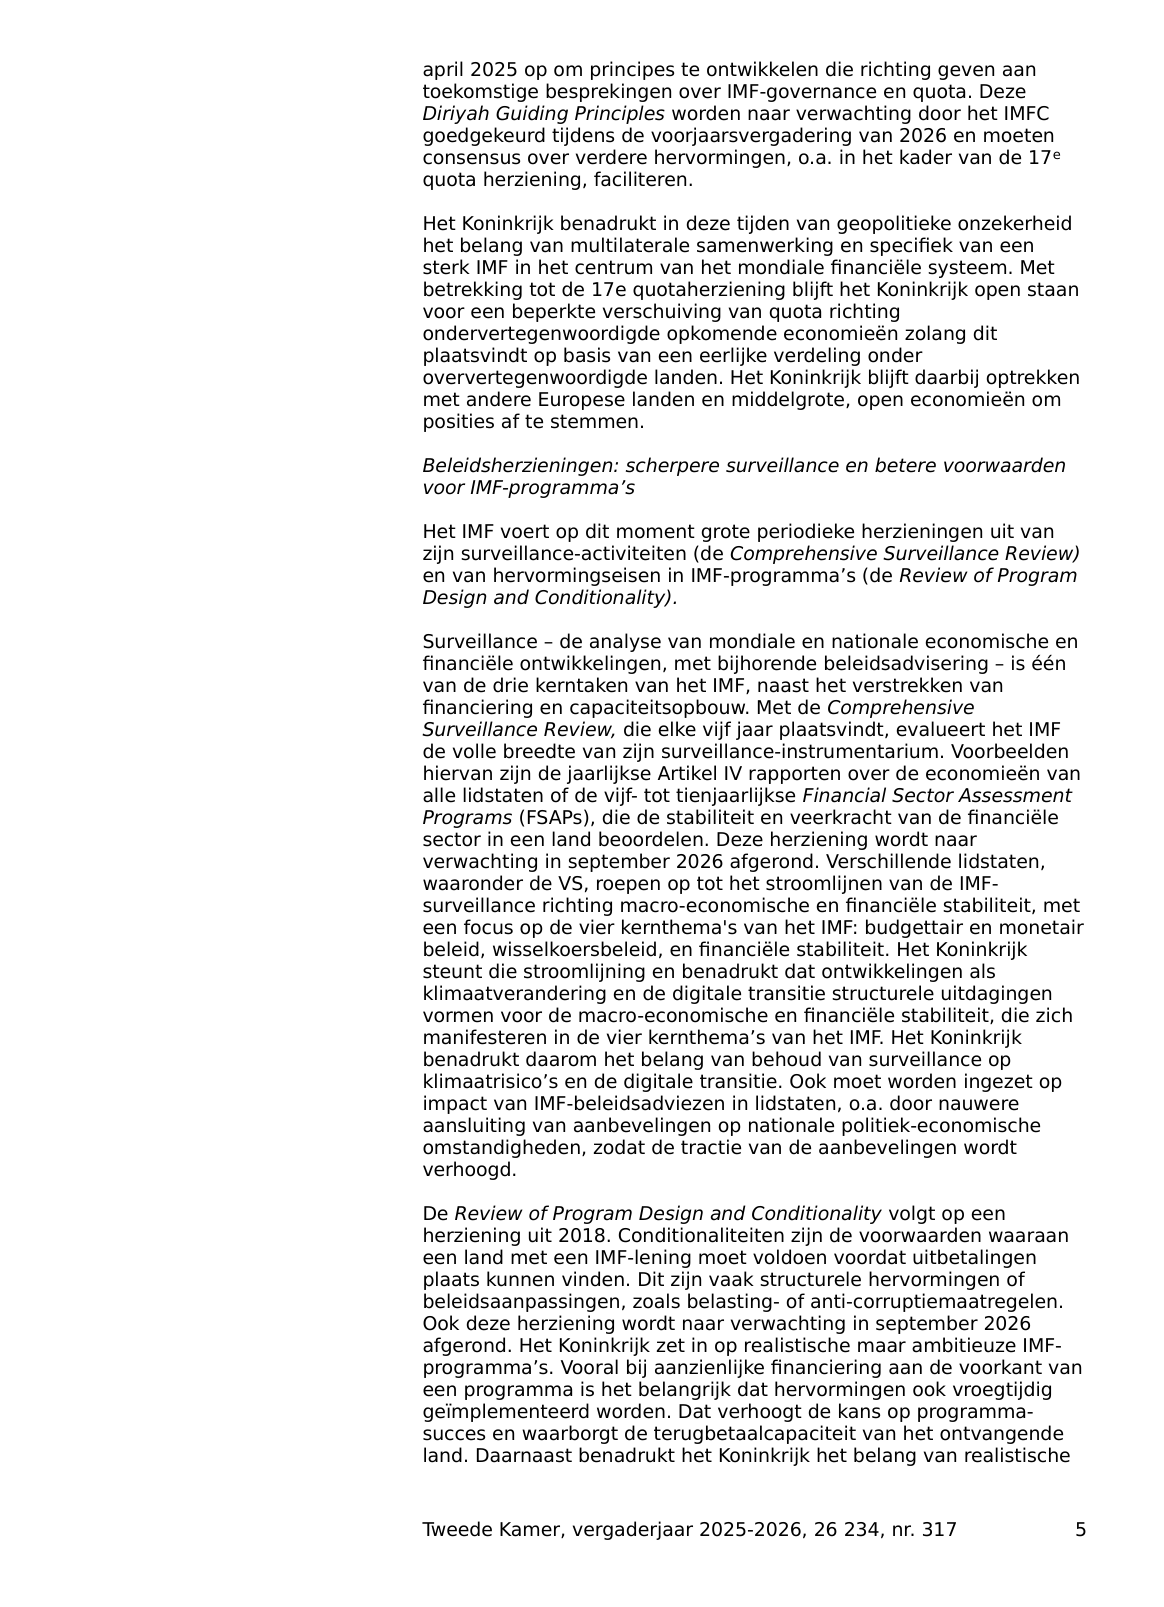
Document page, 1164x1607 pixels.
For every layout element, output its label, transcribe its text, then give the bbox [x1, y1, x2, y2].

text Het Koninkrijk benadrukt in deze tijden van geopolitieke onzekerheid het belang van multilaterale samenwerking en specifiek van een sterk IMF in het centrum van het mondiale financiële systeem. Met betrekking tot de 17e quotaherziening blijft het Koninkrijk open staan voor een beperkte verschuiving van quota richting ondervertegenwoordigde opkomende economieën zolang dit plaatsvindt op basis van een eerlijke verdeling onder oververtegenwoordigde landen. Het Koninkrijk blijft daarbij optrekken met andere Europese landen en middelgrote, open economieën om posities af te stemmen. [422, 213, 1087, 433]
text De Review of Program Design and Conditionality volgt op een herziening uit 2018. Conditionaliteiten zijn de voorwaarden waaraan een land met een IMF-lening moet voldoen voordat uitbetalingen plaats kunnen vinden. Dit zijn vaak structurele hervormingen of beleidsaanpassingen, zoals belasting- of anti-corruptiemaatregelen. Ook deze herziening wordt naar verwachting in september 2026 afgerond. Het Koninkrijk zet in op realistische maar ambitieuze IMF-programma’s. Vooral bij aanzienlijke financiering aan de voorkant van een programma is het belangrijk dat hervormingen ook vroegtijdig geïmplementeerd worden. Dat verhoogt de kans op programma-succes en waarborgt de terugbetaalcapaciteit van het ontvangende land. Daarnaast benadrukt het Koninkrijk het belang van realistische [422, 1203, 1087, 1467]
text april 2025 op om principes te ontwikkelen die richting geven aan toekomstige besprekingen over IMF-governance en quota. Deze Diriyah Guiding Principles worden naar verwachting door het IMFC goedgekeurd tijdens de voorjaarsvergadering van 2026 en moeten consensus over verdere hervormingen, o.a. in het kader van de 17e quota herziening, faciliteren. [422, 59, 1087, 191]
text Het IMF voert op dit moment grote periodieke herzieningen uit van zijn surveillance-activiteiten (de Comprehensive Surveillance Review) en van hervormingseisen in IMF-programma’s (de Review of Program Design and Conditionality). [422, 521, 1087, 609]
text Surveillance – de analyse van mondiale en nationale economische en financiële ontwikkelingen, met bijhorende beleidsadvisering – is één van de drie kerntaken van het IMF, naast het verstrekken van financiering en capaciteitsopbouw. Met de Comprehensive Surveillance Review, die elke vijf jaar plaatsvindt, evalueert het IMF de volle breedte van zijn surveillance-instrumentarium. Voorbeelden hiervan zijn de jaarlijkse Artikel IV rapporten over de economieën van alle lidstaten of de vijf- tot tienjaarlijkse Financial Sector Assessment Programs (FSAPs), die de stabiliteit en veerkracht van de financiële sector in een land beoordelen. Deze herziening wordt naar verwachting in september 2026 afgerond. Verschillende lidstaten, waaronder de VS, roepen op tot het stroomlijnen van de IMF-surveillance richting macro-economische en financiële stabiliteit, met een focus op de vier kernthema's van het IMF: budgettair en monetair beleid, wisselkoersbeleid, en financiële stabiliteit. Het Koninkrijk steunt die stroomlijning en benadrukt dat ontwikkelingen als klimaatverandering en de digitale transitie structurele uitdagingen vormen voor de macro-economische en financiële stabiliteit, die zich manifesteren in de vier kernthema’s van het IMF. Het Koninkrijk benadrukt daarom het belang van behoud van surveillance op klimaatrisico’s en de digitale transitie. Ook moet worden ingezet op impact van IMF-beleidsadviezen in lidstaten, o.a. door nauwere aansluiting van aanbevelingen op nationale politiek-economische omstandigheden, zodat de tractie van de aanbevelingen wordt verhoogd. [422, 631, 1087, 1181]
subtitle Beleidsherzieningen: scherpere surveillance en betere voorwaarden voor IMF-programma’s [422, 455, 1087, 499]
